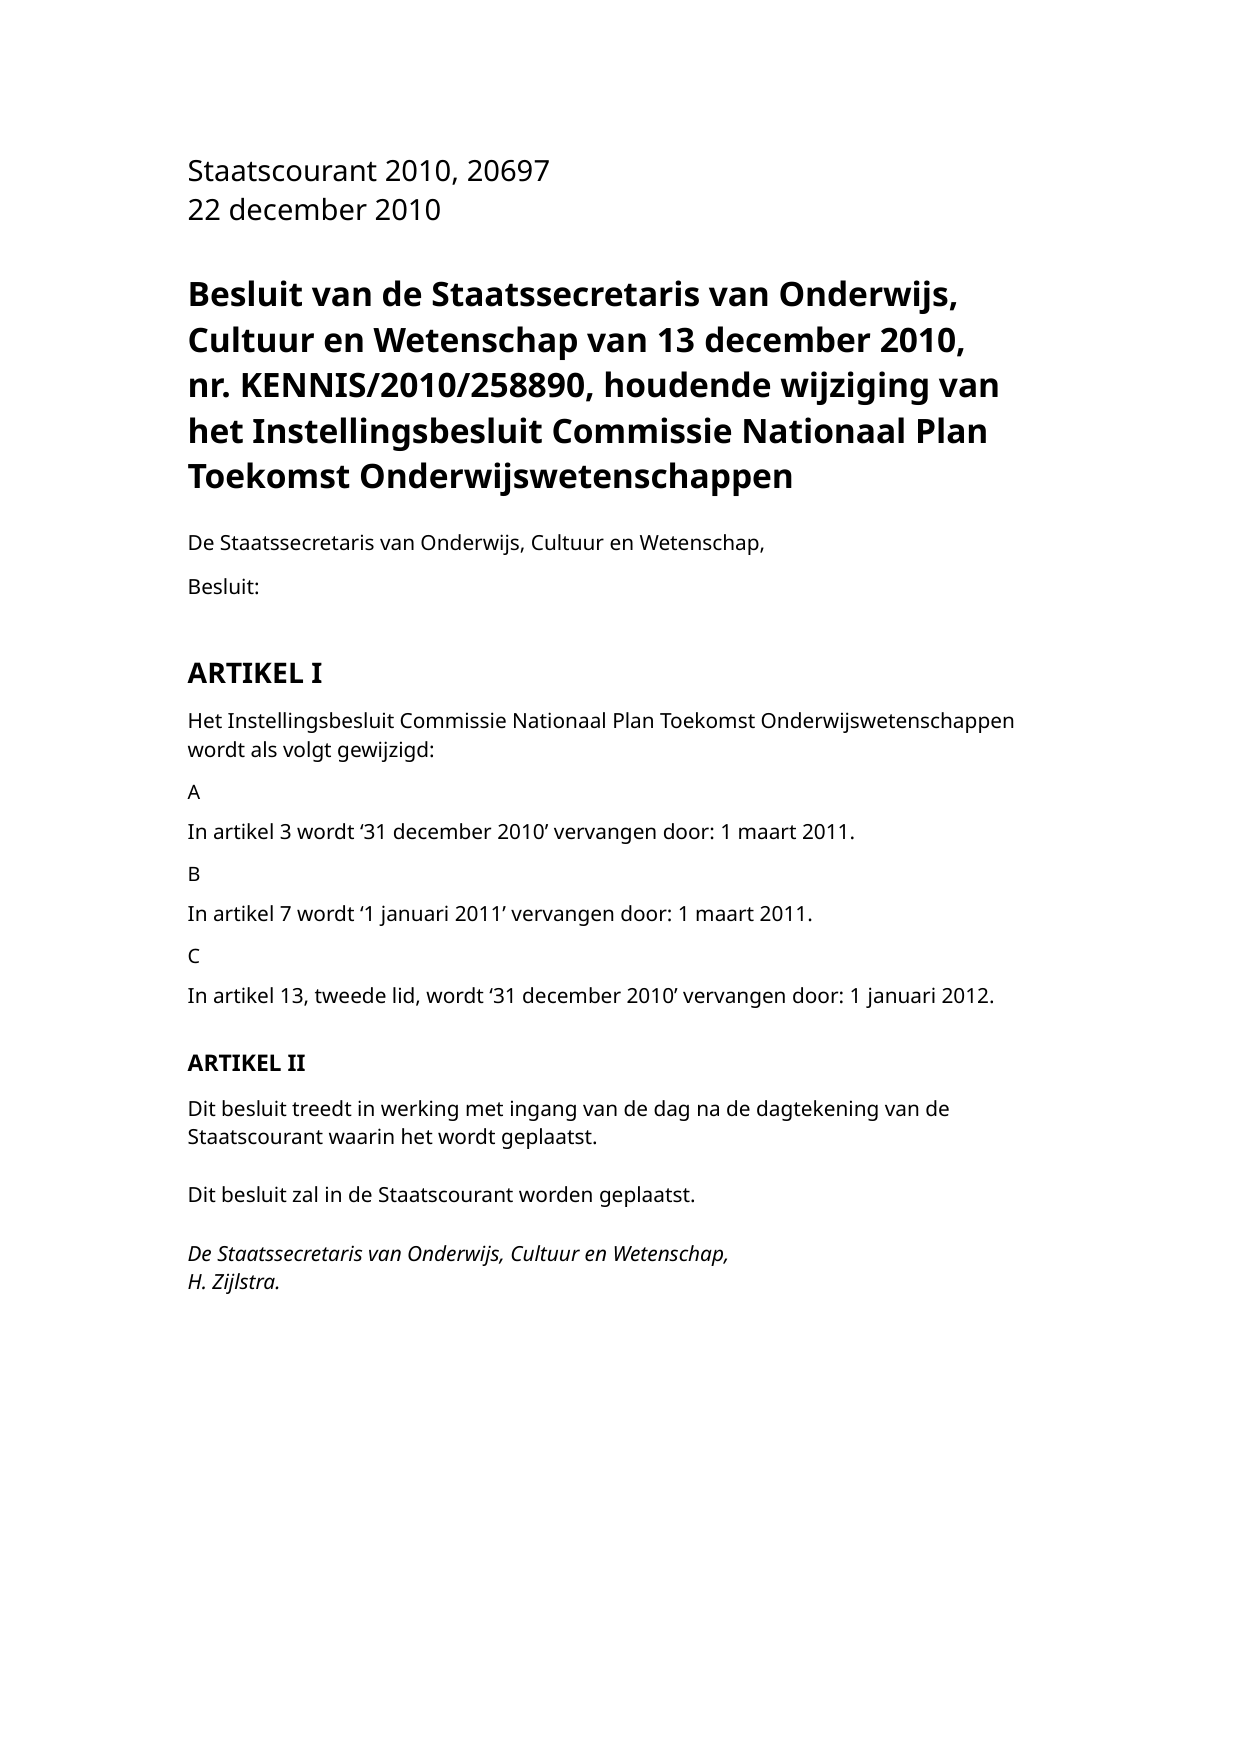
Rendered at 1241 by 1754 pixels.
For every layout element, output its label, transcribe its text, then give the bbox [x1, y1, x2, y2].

text De Staatssecretaris van Onderwijs, Cultuur en Wetenschap, [187, 528, 1053, 557]
text C [187, 943, 1053, 970]
subtitle Besluit van de Staatssecretaris van Onderwijs, Cultuur en Wetenschap van 13 december 2010, nr. KENNIS/2010/258890, houdende wijziging van het Instellingsbesluit Commissie Nationaal Plan Toekomst Onderwijswetenschappen [187, 271, 1053, 498]
text Het Instellingsbesluit Commissie Nationaal Plan Toekomst Onderwijswetenschappen wordt als volgt gewijzigd: [187, 706, 1053, 763]
text 22 december 2010 [187, 190, 1053, 229]
subtitle ARTIKEL I [187, 653, 1053, 691]
text Besluit: [187, 572, 1053, 600]
text Dit besluit treedt in werking met ingang van de dag na de dagtekening van de Staatscourant waarin het wordt geplaatst. [187, 1094, 1053, 1151]
subtitle ARTIKEL II [187, 1047, 1053, 1079]
text In artikel 3 wordt ‘31 december 2010’ vervangen door: 1 maart 2011. [187, 817, 1053, 846]
text In artikel 7 wordt ‘1 januari 2011’ vervangen door: 1 maart 2011. [187, 899, 1053, 928]
text H. Zijlstra. [187, 1267, 1053, 1296]
text Staatscourant 2010, 20697 [187, 150, 1053, 190]
text A [187, 778, 1053, 805]
text In artikel 13, tweede lid, wordt ‘31 december 2010’ vervangen door: 1 januari 2012. [187, 981, 1053, 1010]
text B [187, 861, 1053, 887]
text De Staatssecretaris van Onderwijs, Cultuur en Wetenschap, [187, 1239, 1053, 1267]
text Dit besluit zal in de Staatscourant worden geplaatst. [187, 1181, 1053, 1209]
